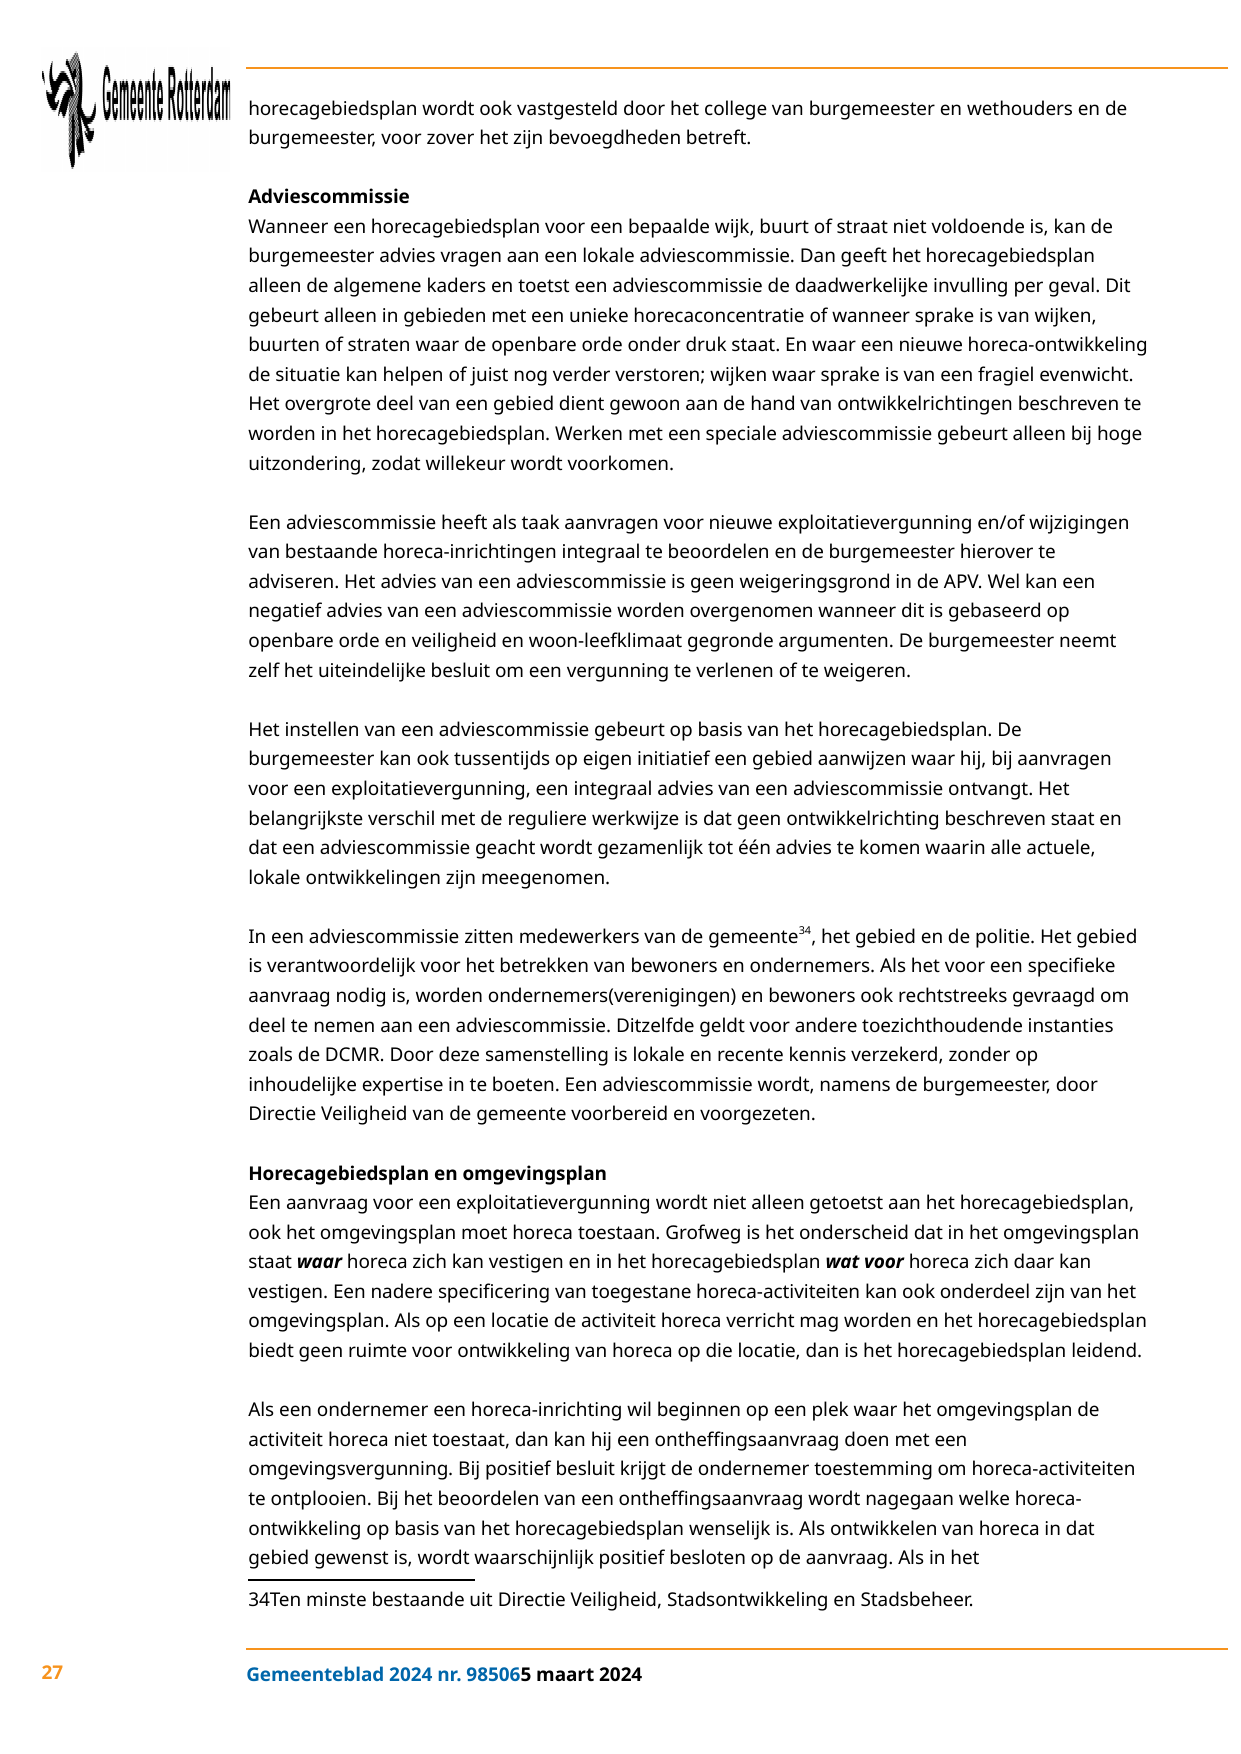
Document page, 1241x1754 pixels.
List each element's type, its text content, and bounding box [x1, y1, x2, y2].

text Het instellen van een adviescommissie gebeurt op basis van het horecagebiedsplan. De burgemeester kan ook tussentijds op eigen initiatief een gebied aanwijzen waar hij, bij aanvragen voor een exploitatievergunning, een integraal advies van een adviescommissie ontvangt. Het belangrijkste verschil met de reguliere werkwijze is dat geen ontwikkelrichting beschreven staat en dat een adviescommissie geacht wordt gezamenlijk tot één advies te komen waarin alle actuele, lokale ontwikkelingen zijn meegenomen. [248, 716, 1152, 890]
text Horecagebiedsplan en omgevingsplan [248, 1160, 1152, 1186]
text horecagebiedsplan wordt ook vastgesteld door het college van burgemeester en wethouders en de burgemeester, voor zover het zijn bevoegdheden betreft. [248, 95, 1152, 150]
text Ten minste bestaande uit Directie Veiligheid, Stadsontwikkeling en Stadsbeheer. [248, 1586, 1152, 1612]
text Adviescommissie [248, 183, 1152, 209]
text In een adviescommissie zitten medewerkers van de gemeente, het gebied en de politie. Het gebied is verantwoordelijk voor het betrekken van bewoners en ondernemers. Als het voor een specifieke aanvraag nodig is, worden ondernemers(verenigingen) en bewoners ook rechtstreeks gevraagd om deel te nemen aan een adviescommissie. Ditzelfde geldt voor andere toezichthoudende instanties zoals de DCMR. Door deze samenstelling is lokale en recente kennis verzekerd, zonder op inhoudelijke expertise in te boeten. Een adviescommissie wordt, namens de burgemeester, door Directie Veiligheid van de gemeente voorbereid en voorgezeten. [248, 923, 1152, 1126]
text Als een ondernemer een horeca-inrichting wil beginnen op een plek waar het omgevingsplan de activiteit horeca niet toestaat, dan kan hij een ontheffingsaanvraag doen met een omgevingsvergunning. Bij positief besluit krijgt de ondernemer toestemming om horeca-activiteiten te ontplooien. Bij het beoordelen van een ontheffingsaanvraag wordt nagegaan welke horeca-ontwikkeling op basis van het horecagebiedsplan wenselijk is. Als ontwikkelen van horeca in dat gebied gewenst is, wordt waarschijnlijk positief besloten op de aanvraag. Als in het [248, 1396, 1152, 1570]
text Wanneer een horecagebiedsplan voor een bepaalde wijk, buurt of straat niet voldoende is, kan de burgemeester advies vragen aan een lokale adviescommissie. Dan geeft het horecagebiedsplan alleen de algemene kaders en toetst een adviescommissie de daadwerkelijke invulling per geval. Dit gebeurt alleen in gebieden met een unieke horecaconcentratie of wanneer sprake is van wijken, buurten of straten waar de openbare orde onder druk staat. En waar een nieuwe horeca-ontwikkeling de situatie kan helpen of juist nog verder verstoren; wijken waar sprake is van een fragiel evenwicht. Het overgrote deel van een gebied dient gewoon aan de hand van ontwikkelrichtingen beschreven te worden in het horecagebiedsplan. Werken met een speciale adviescommissie gebeurt alleen bij hoge uitzondering, zodat willekeur wordt voorkomen. [248, 213, 1152, 476]
text Een aanvraag voor een exploitatievergunning wordt niet alleen getoetst aan het horecagebiedsplan, ook het omgevingsplan moet horeca toestaan. Grofweg is het onderscheid dat in het omgevingsplan staat waar horeca zich kan vestigen en in het horecagebiedsplan wat voor horeca zich daar kan vestigen. Een nadere specificering van toegestane horeca-activiteiten kan ook onderdeel zijn van het omgevingsplan. Als op een locatie de activiteit horeca verricht mag worden en het horecagebiedsplan biedt geen ruimte voor ontwikkeling van horeca op die locatie, dan is het horecagebiedsplan leidend. [248, 1189, 1152, 1363]
text Een adviescommissie heeft als taak aanvragen voor nieuwe exploitatievergunning en/of wijzigingen van bestaande horeca-inrichtingen integraal te beoordelen en de burgemeester hierover te adviseren. Het advies van een adviescommissie is geen weigeringsgrond in de APV. Wel kan een negatief advies van een adviescommissie worden overgenomen wanneer dit is gebaseerd op openbare orde en veiligheid en woon-leefklimaat gegronde argumenten. De burgemeester neemt zelf het uiteindelijke besluit om een vergunning te verlenen of te weigeren. [248, 509, 1152, 683]
picture [41, 47, 231, 172]
